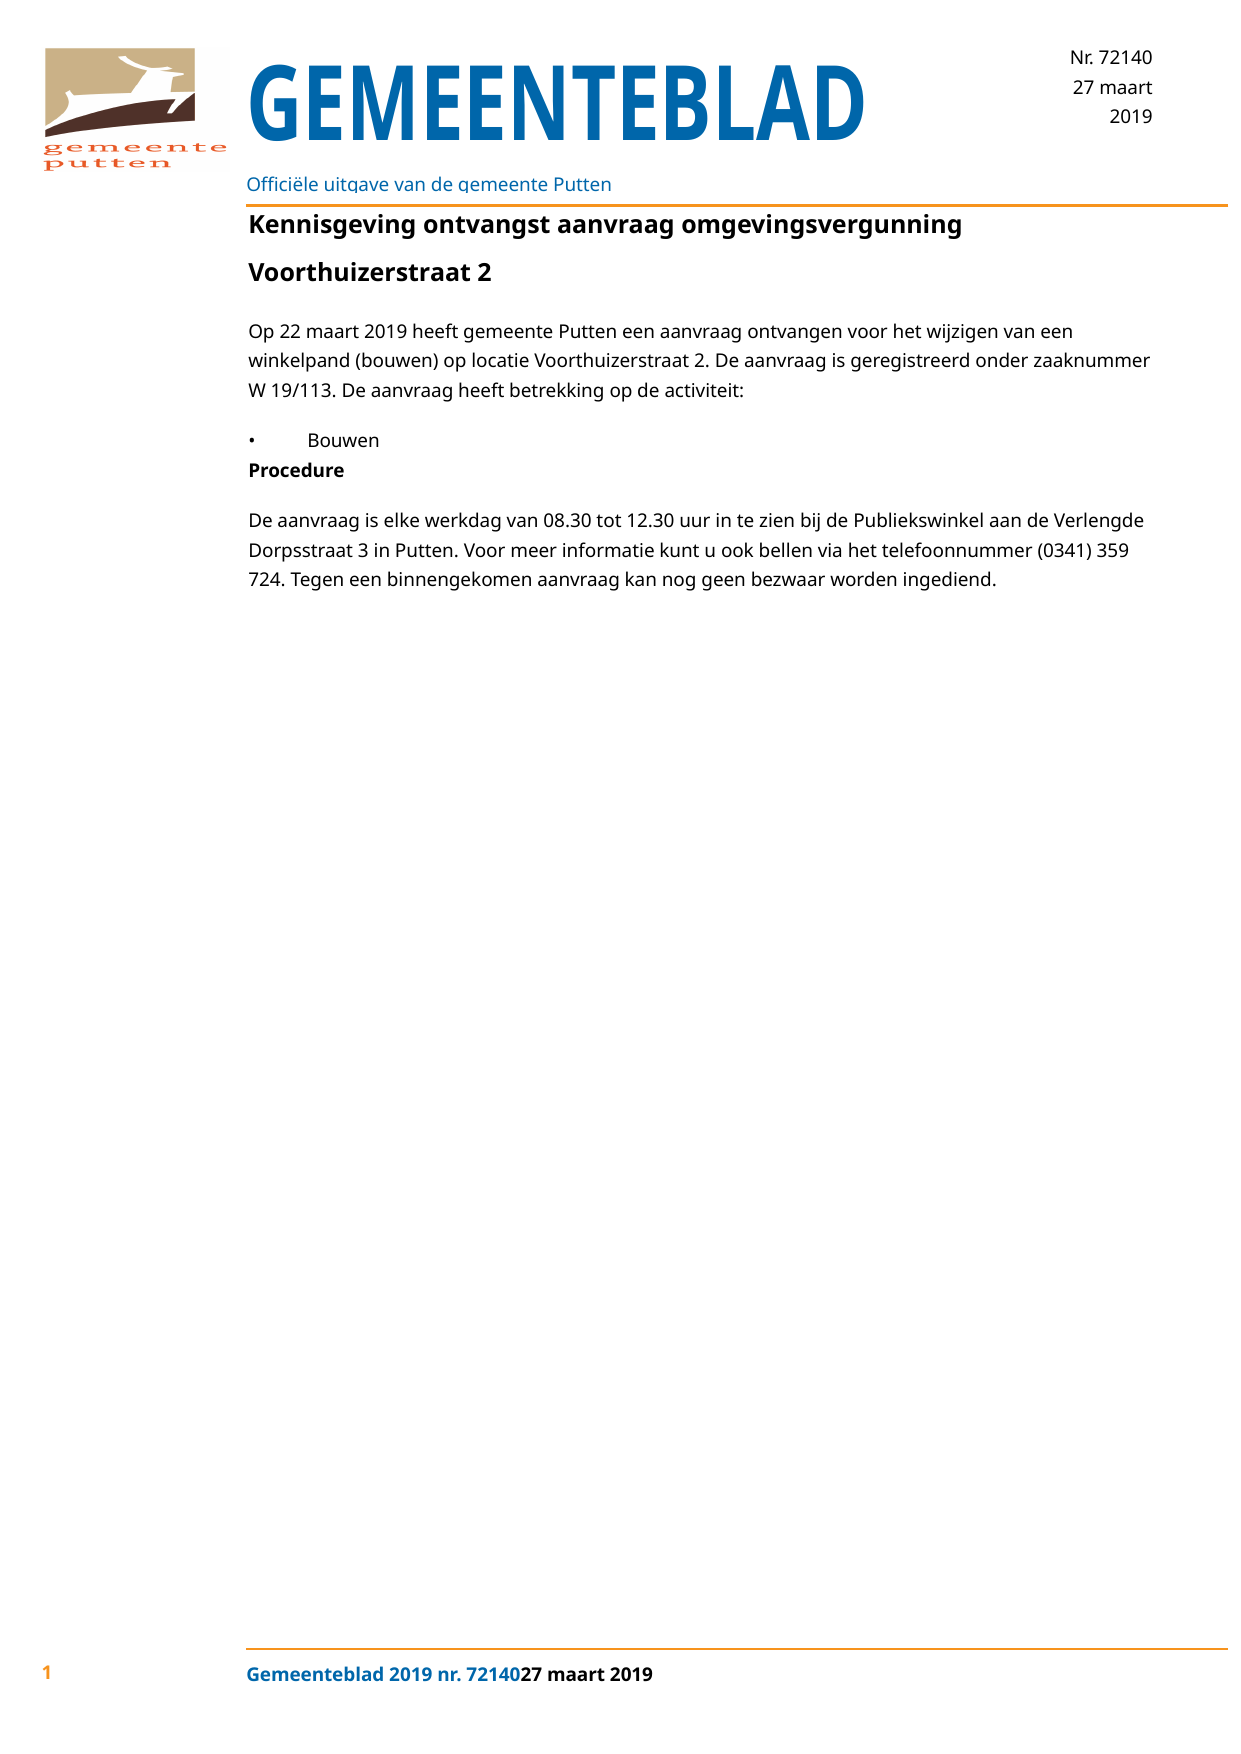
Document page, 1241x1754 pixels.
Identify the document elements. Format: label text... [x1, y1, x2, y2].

text De aanvraag is elke werkdag van 08.30 tot 12.30 uur in te zien bij de Publiekswinkel aan de Verlengde Dorpsstraat 3 in Putten. Voor meer informatie kunt u ook bellen via het telefoonnummer (0341) 359 724. Tegen een binnengekomen aanvraag kan nog geen bezwaar worden ingediend. [248, 507, 1152, 592]
text Procedure [248, 457, 1152, 483]
text Op 22 maart 2019 heeft gemeente Putten een aanvraag ontvangen voor het wijzigen van een winkelpand (bouwen) op locatie Voorthuizerstraat 2. De aanvraag is geregistreerd onder zaaknummer W 19/113. De aanvraag heeft betrekking op de activiteit: [248, 318, 1152, 403]
text Kennisgeving ontvangst aanvraag omgevingsvergunning Voorthuizerstraat 2 [248, 207, 1152, 288]
list Bouwen [248, 427, 1152, 453]
picture [41, 47, 231, 172]
